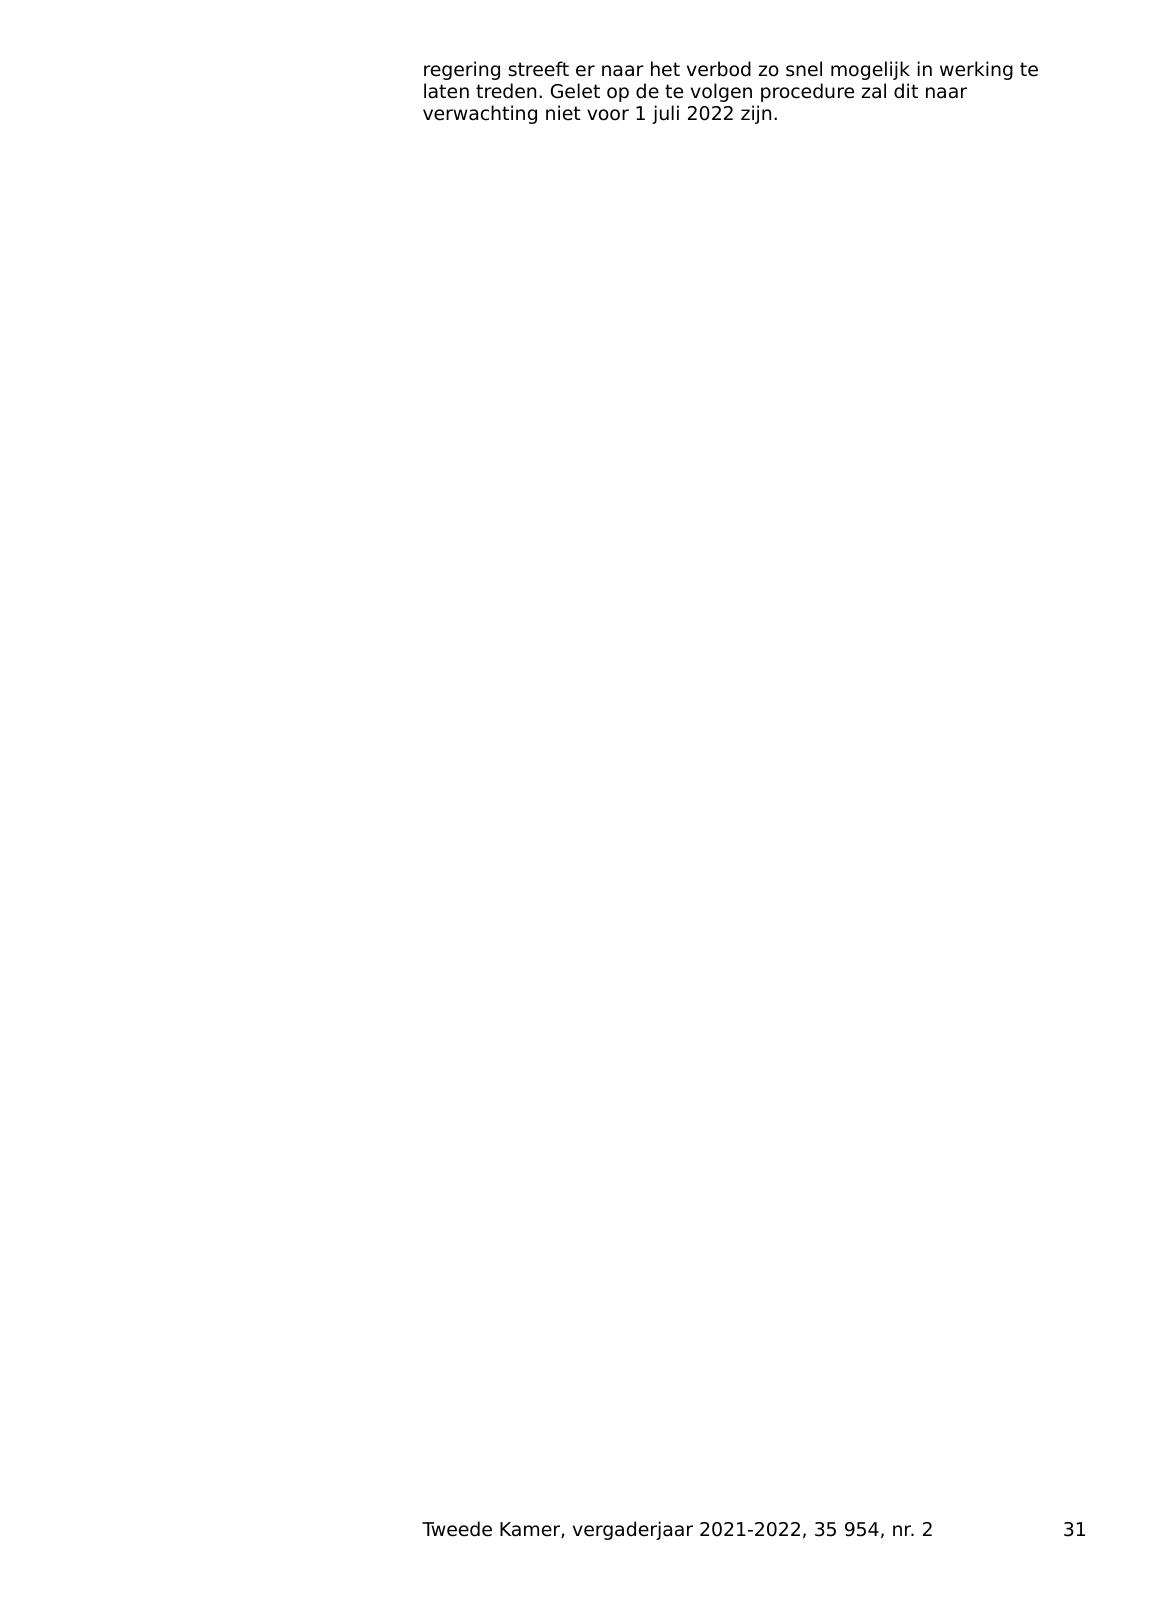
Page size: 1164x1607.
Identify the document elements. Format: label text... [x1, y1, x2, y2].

text regering streeft er naar het verbod zo snel mogelijk in werking te laten treden. Gelet op de te volgen procedure zal dit naar verwachting niet voor 1 juli 2022 zijn. [422, 59, 1087, 125]
